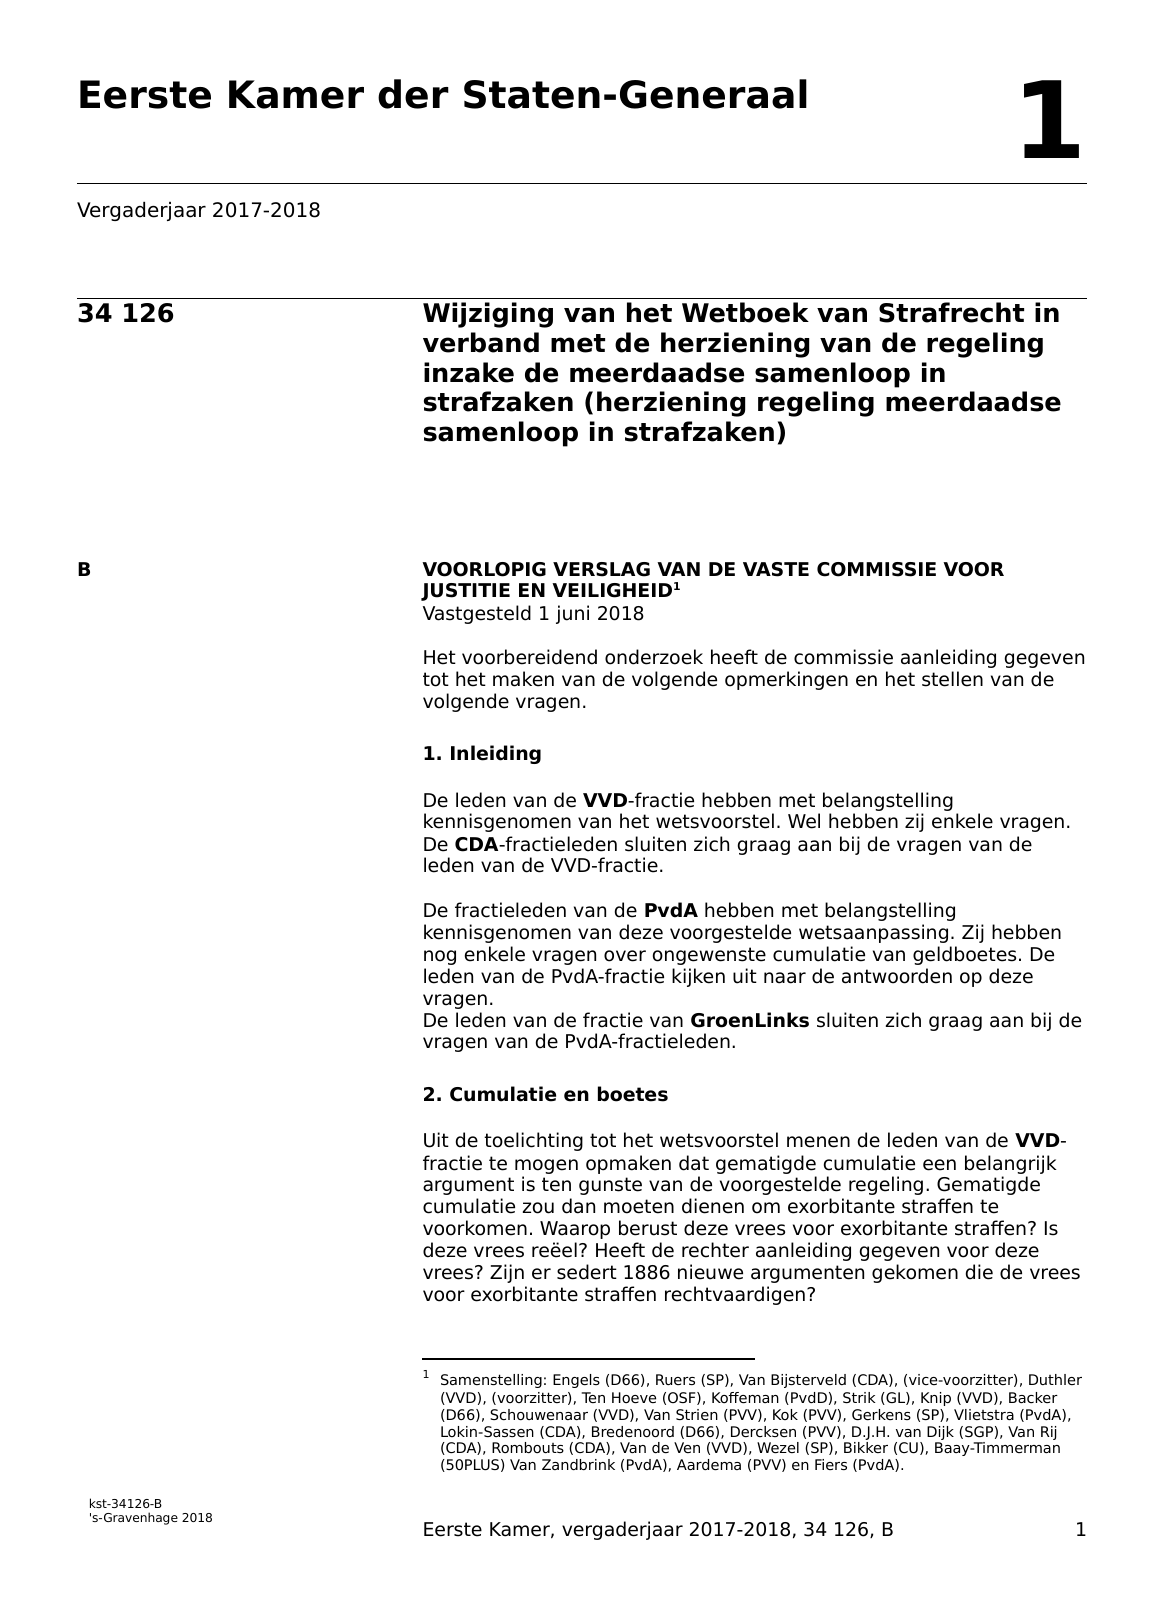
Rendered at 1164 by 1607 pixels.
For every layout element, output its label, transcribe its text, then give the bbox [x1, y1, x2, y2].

subtitle 1. Inleiding [422, 742, 1087, 764]
text 's-Gravenhage 2018 [88, 1511, 323, 1525]
table_header 1 [886, 59, 1087, 183]
text Samenstelling: Engels (D66), Ruers (SP), Van Bijsterveld (CDA), (vice-voorzitter), Duthler (VVD), (voorzitter), Ten Hoeve (OSF), Koffeman (PvdD), Strik (GL), Knip (VVD), Backer (D66), Schouwenaar (VVD), Van Strien (PVV), Kok (PVV), Gerkens (SP), Vlietstra (PvdA), Lokin-Sassen (CDA), Bredenoord (D66), Dercksen (PVV), D.J.H. van Dijk (SGP), Van Rij (CDA), Rombouts (CDA), Van de Ven (VVD), Wezel (SP), Bikker (CU), Baay-Timmerman (50PLUS) Van Zandbrink (PvdA), Aardema (PVV) en Fiers (PvdA). [422, 1368, 1087, 1474]
table_header Eerste Kamer der Staten-Generaal [77, 59, 886, 183]
text Vastgesteld 1 juni 2018 [422, 602, 1087, 624]
subtitle 2. Cumulatie en boetes [422, 1083, 1087, 1105]
subtitle B VOORLOPIG VERSLAG VAN DE VASTE COMMISSIE VOOR JUSTITIE EN VEILIGHEID [77, 558, 1087, 602]
text De CDA-fractieleden sluiten zich graag aan bij de vragen van de leden van de VVD-fractie. [422, 833, 1087, 877]
table_cell Vergaderjaar 2017-2018 [77, 184, 1087, 298]
subtitle 34 126 Wijziging van het Wetboek van Strafrecht in verband met de herziening van de regeling inzake de meerdaadse samenloop in strafzaken (herziening regeling meerdaadse samenloop in strafzaken) [77, 299, 1087, 447]
text Het voorbereidend onderzoek heeft de commissie aanleiding gegeven tot het maken van de volgende opmerkingen en het stellen van de volgende vragen. [422, 647, 1087, 712]
text De fractieleden van de PvdA hebben met belangstelling kennisgenomen van deze voorgestelde wetsaanpassing. Zij hebben nog enkele vragen over ongewenste cumulatie van geldboetes. De leden van de PvdA-fractie kijken uit naar de antwoorden op deze vragen. [422, 899, 1087, 1009]
text De leden van de VVD-fractie hebben met belangstelling kennisgenomen van het wetsvoorstel. Wel hebben zij enkele vragen. [422, 789, 1087, 833]
text Uit de toelichting tot het wetsvoorstel menen de leden van de VVD-fractie te mogen opmaken dat gematigde cumulatie een belangrijk argument is ten gunste van de voorgestelde regeling. Gematigde cumulatie zou dan moeten dienen om exorbitante straffen te voorkomen. Waarop berust deze vrees voor exorbitante straffen? Is deze vrees reëel? Heeft de rechter aanleiding gegeven voor deze vrees? Zijn er sedert 1886 nieuwe argumenten gekomen die de vrees voor exorbitante straffen rechtvaardigen? [422, 1130, 1087, 1306]
text kst-34126-B [88, 1497, 323, 1511]
text De leden van de fractie van GroenLinks sluiten zich graag aan bij de vragen van de PvdA-fractieleden. [422, 1009, 1087, 1053]
